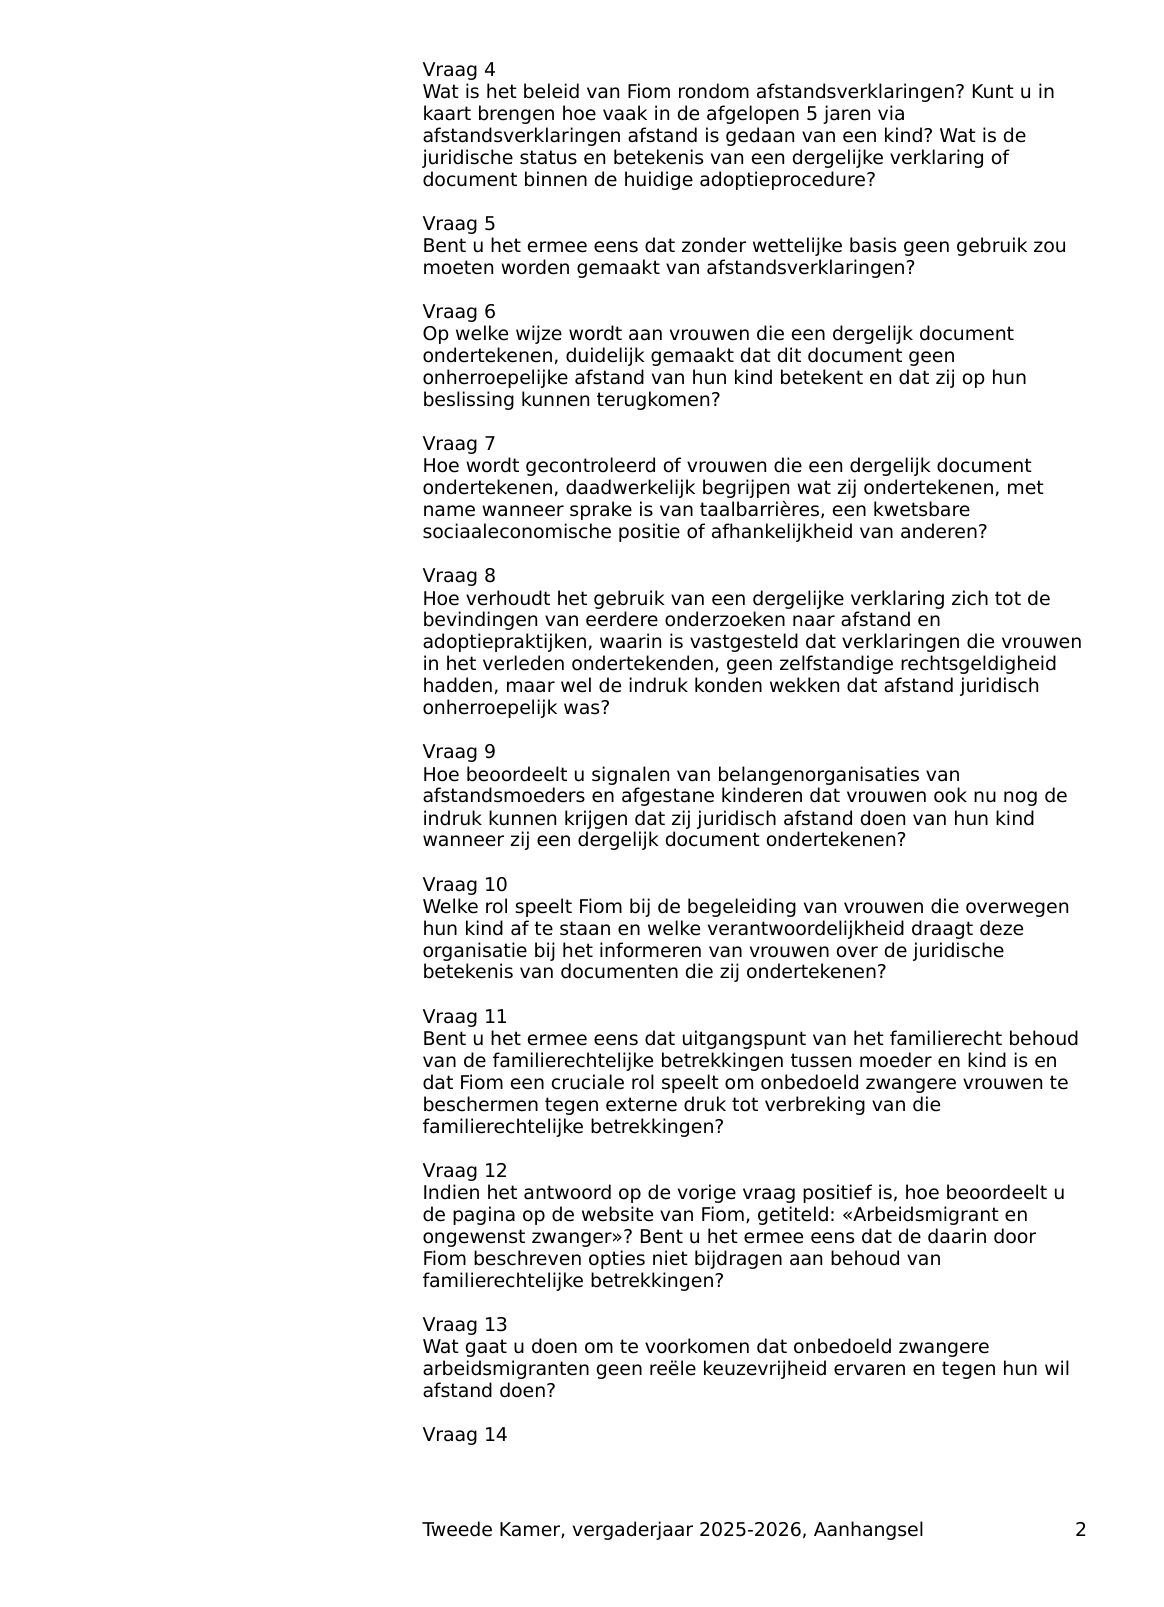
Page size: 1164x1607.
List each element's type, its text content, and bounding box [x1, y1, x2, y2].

text Vraag 10 [422, 873, 1087, 896]
text Vraag 8 [422, 565, 1087, 587]
text Indien het antwoord op de vorige vraag positief is, hoe beoordeelt u de pagina op de website van Fiom, getiteld: «Arbeidsmigrant en ongewenst zwanger»? Bent u het ermee eens dat de daarin door Fiom beschreven opties niet bijdragen aan behoud van familierechtelijke betrekkingen? [422, 1182, 1087, 1292]
text Hoe wordt gecontroleerd of vrouwen die een dergelijk document ondertekenen, daadwerkelijk begrijpen wat zij ondertekenen, met name wanneer sprake is van taalbarrières, een kwetsbare sociaaleconomische positie of afhankelijkheid van anderen? [422, 455, 1087, 543]
text Vraag 9 [422, 741, 1087, 763]
text Bent u het ermee eens dat uitgangspunt van het familierecht behoud van de familierechtelijke betrekkingen tussen moeder en kind is en dat Fiom een cruciale rol speelt om onbedoeld zwangere vrouwen te beschermen tegen externe druk tot verbreking van die familierechtelijke betrekkingen? [422, 1028, 1087, 1137]
text Vraag 7 [422, 433, 1087, 455]
text Hoe verhoudt het gebruik van een dergelijke verklaring zich tot de bevindingen van eerdere onderzoeken naar afstand en adoptiepraktijken, waarin is vastgesteld dat verklaringen die vrouwen in het verleden ondertekenden, geen zelfstandige rechtsgeldigheid hadden, maar wel de indruk konden wekken dat afstand juridisch onherroepelijk was? [422, 587, 1087, 719]
text Wat is het beleid van Fiom rondom afstandsverklaringen? Kunt u in kaart brengen hoe vaak in de afgelopen 5 jaren via afstandsverklaringen afstand is gedaan van een kind? Wat is de juridische status en betekenis van een dergelijke verklaring of document binnen de huidige adoptieprocedure? [422, 81, 1087, 191]
text Op welke wijze wordt aan vrouwen die een dergelijk document ondertekenen, duidelijk gemaakt dat dit document geen onherroepelijke afstand van hun kind betekent en dat zij op hun beslissing kunnen terugkomen? [422, 323, 1087, 411]
text Vraag 13 [422, 1314, 1087, 1336]
text Welke rol speelt Fiom bij de begeleiding van vrouwen die overwegen hun kind af te staan en welke verantwoordelijkheid draagt deze organisatie bij het informeren van vrouwen over de juridische betekenis van documenten die zij ondertekenen? [422, 896, 1087, 983]
text Vraag 14 [422, 1424, 1087, 1446]
text Vraag 4 [422, 59, 1087, 81]
text Wat gaat u doen om te voorkomen dat onbedoeld zwangere arbeidsmigranten geen reële keuzevrijheid ervaren en tegen hun wil afstand doen? [422, 1336, 1087, 1402]
text Vraag 11 [422, 1006, 1087, 1028]
text Vraag 5 [422, 213, 1087, 235]
text Bent u het ermee eens dat zonder wettelijke basis geen gebruik zou moeten worden gemaakt van afstandsverklaringen? [422, 235, 1087, 279]
text Hoe beoordeelt u signalen van belangenorganisaties van afstandsmoeders en afgestane kinderen dat vrouwen ook nu nog de indruk kunnen krijgen dat zij juridisch afstand doen van hun kind wanneer zij een dergelijk document ondertekenen? [422, 763, 1087, 851]
text Vraag 6 [422, 301, 1087, 323]
text Vraag 12 [422, 1160, 1087, 1182]
